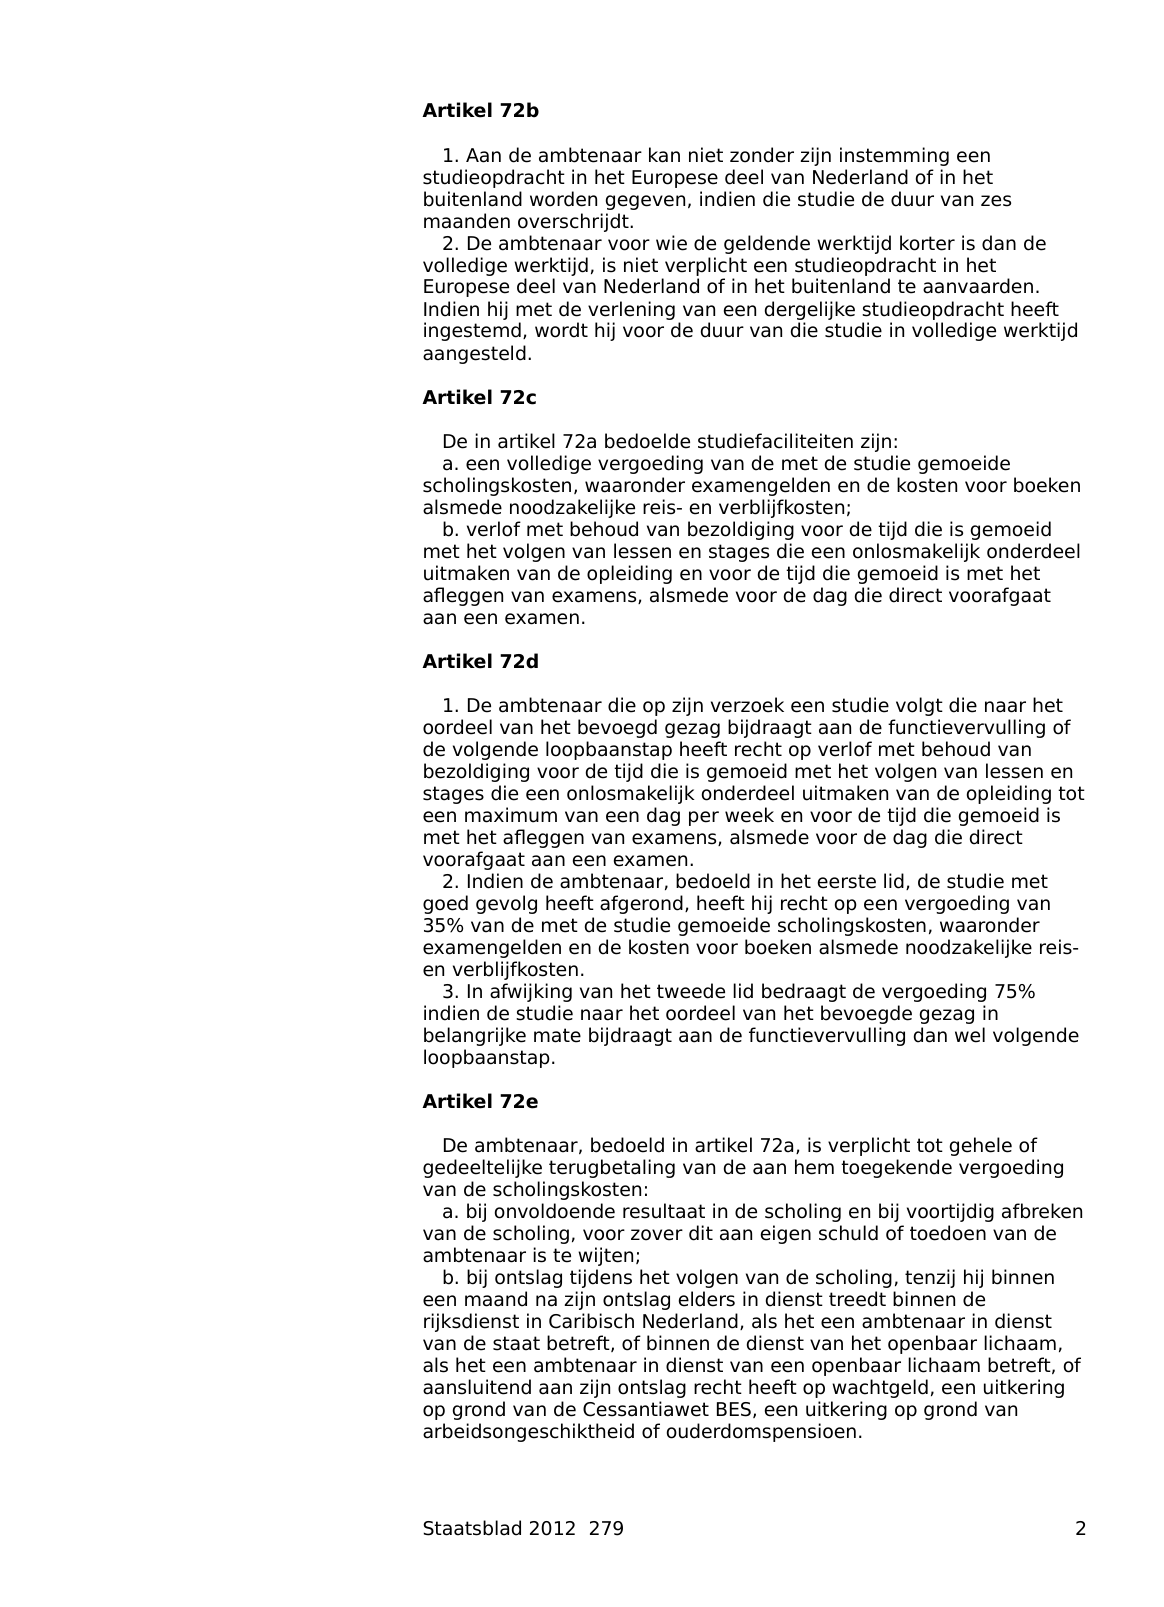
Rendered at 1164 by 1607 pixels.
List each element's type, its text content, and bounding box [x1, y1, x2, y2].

text 2. Indien de ambtenaar, bedoeld in het eerste lid, de studie met goed gevolg heeft afgerond, heeft hij recht op een vergoeding van 35% van de met de studie gemoeide scholingskosten, waaronder examengelden en de kosten voor boeken alsmede noodzakelijke reis- en verblijfkosten. [422, 871, 1087, 981]
text a. bij onvoldoende resultaat in de scholing en bij voortijdig afbreken van de scholing, voor zover dit aan eigen schuld of toedoen van de ambtenaar is te wijten; [422, 1201, 1087, 1267]
text 1. De ambtenaar die op zijn verzoek een studie volgt die naar het oordeel van het bevoegd gezag bijdraagt aan de functievervulling of de volgende loopbaanstap heeft recht op verlof met behoud van bezoldiging voor de tijd die is gemoeid met het volgen van lessen en stages die een onlosmakelijk onderdeel uitmaken van de opleiding tot een maximum van een dag per week en voor de tijd die gemoeid is met het afleggen van examens, alsmede voor de dag die direct voorafgaat aan een examen. [422, 695, 1087, 871]
subtitle Artikel 72c [422, 387, 1087, 408]
subtitle Artikel 72e [422, 1091, 1087, 1113]
subtitle Artikel 72d [422, 651, 1087, 673]
text b. bij ontslag tijdens het volgen van de scholing, tenzij hij binnen een maand na zijn ontslag elders in dienst treedt binnen de rijksdienst in Caribisch Nederland, als het een ambtenaar in dienst van de staat betreft, of binnen de dienst van het openbaar lichaam, als het een ambtenaar in dienst van een openbaar lichaam betreft, of aansluitend aan zijn ontslag recht heeft op wachtgeld, een uitkering op grond van de Cessantiawet BES, een uitkering op grond van arbeidsongeschiktheid of ouderdomspensioen. [422, 1267, 1087, 1443]
text a. een volledige vergoeding van de met de studie gemoeide scholingskosten, waaronder examengelden en de kosten voor boeken alsmede noodzakelijke reis- en verblijfkosten; [422, 453, 1087, 519]
text De in artikel 72a bedoelde studiefaciliteiten zijn: [422, 431, 1087, 453]
text De ambtenaar, bedoeld in artikel 72a, is verplicht tot gehele of gedeeltelijke terugbetaling van de aan hem toegekende vergoeding van de scholingskosten: [422, 1135, 1087, 1201]
text 2. De ambtenaar voor wie de geldende werktijd korter is dan de volledige werktijd, is niet verplicht een studieopdracht in het Europese deel van Nederland of in het buitenland te aanvaarden. Indien hij met de verlening van een dergelijke studieopdracht heeft ingestemd, wordt hij voor de duur van die studie in volledige werktijd aangesteld. [422, 232, 1087, 364]
text b. verlof met behoud van bezoldiging voor de tijd die is gemoeid met het volgen van lessen en stages die een onlosmakelijk onderdeel uitmaken van de opleiding en voor de tijd die gemoeid is met het afleggen van examens, alsmede voor de dag die direct voorafgaat aan een examen. [422, 519, 1087, 628]
text 1. Aan de ambtenaar kan niet zonder zijn instemming een studieopdracht in het Europese deel van Nederland of in het buitenland worden gegeven, indien die studie de duur van zes maanden overschrijdt. [422, 144, 1087, 232]
text 3. In afwijking van het tweede lid bedraagt de vergoeding 75% indien de studie naar het oordeel van het bevoegde gezag in belangrijke mate bijdraagt aan de functievervulling dan wel volgende loopbaanstap. [422, 981, 1087, 1068]
subtitle Artikel 72b [422, 100, 1087, 122]
